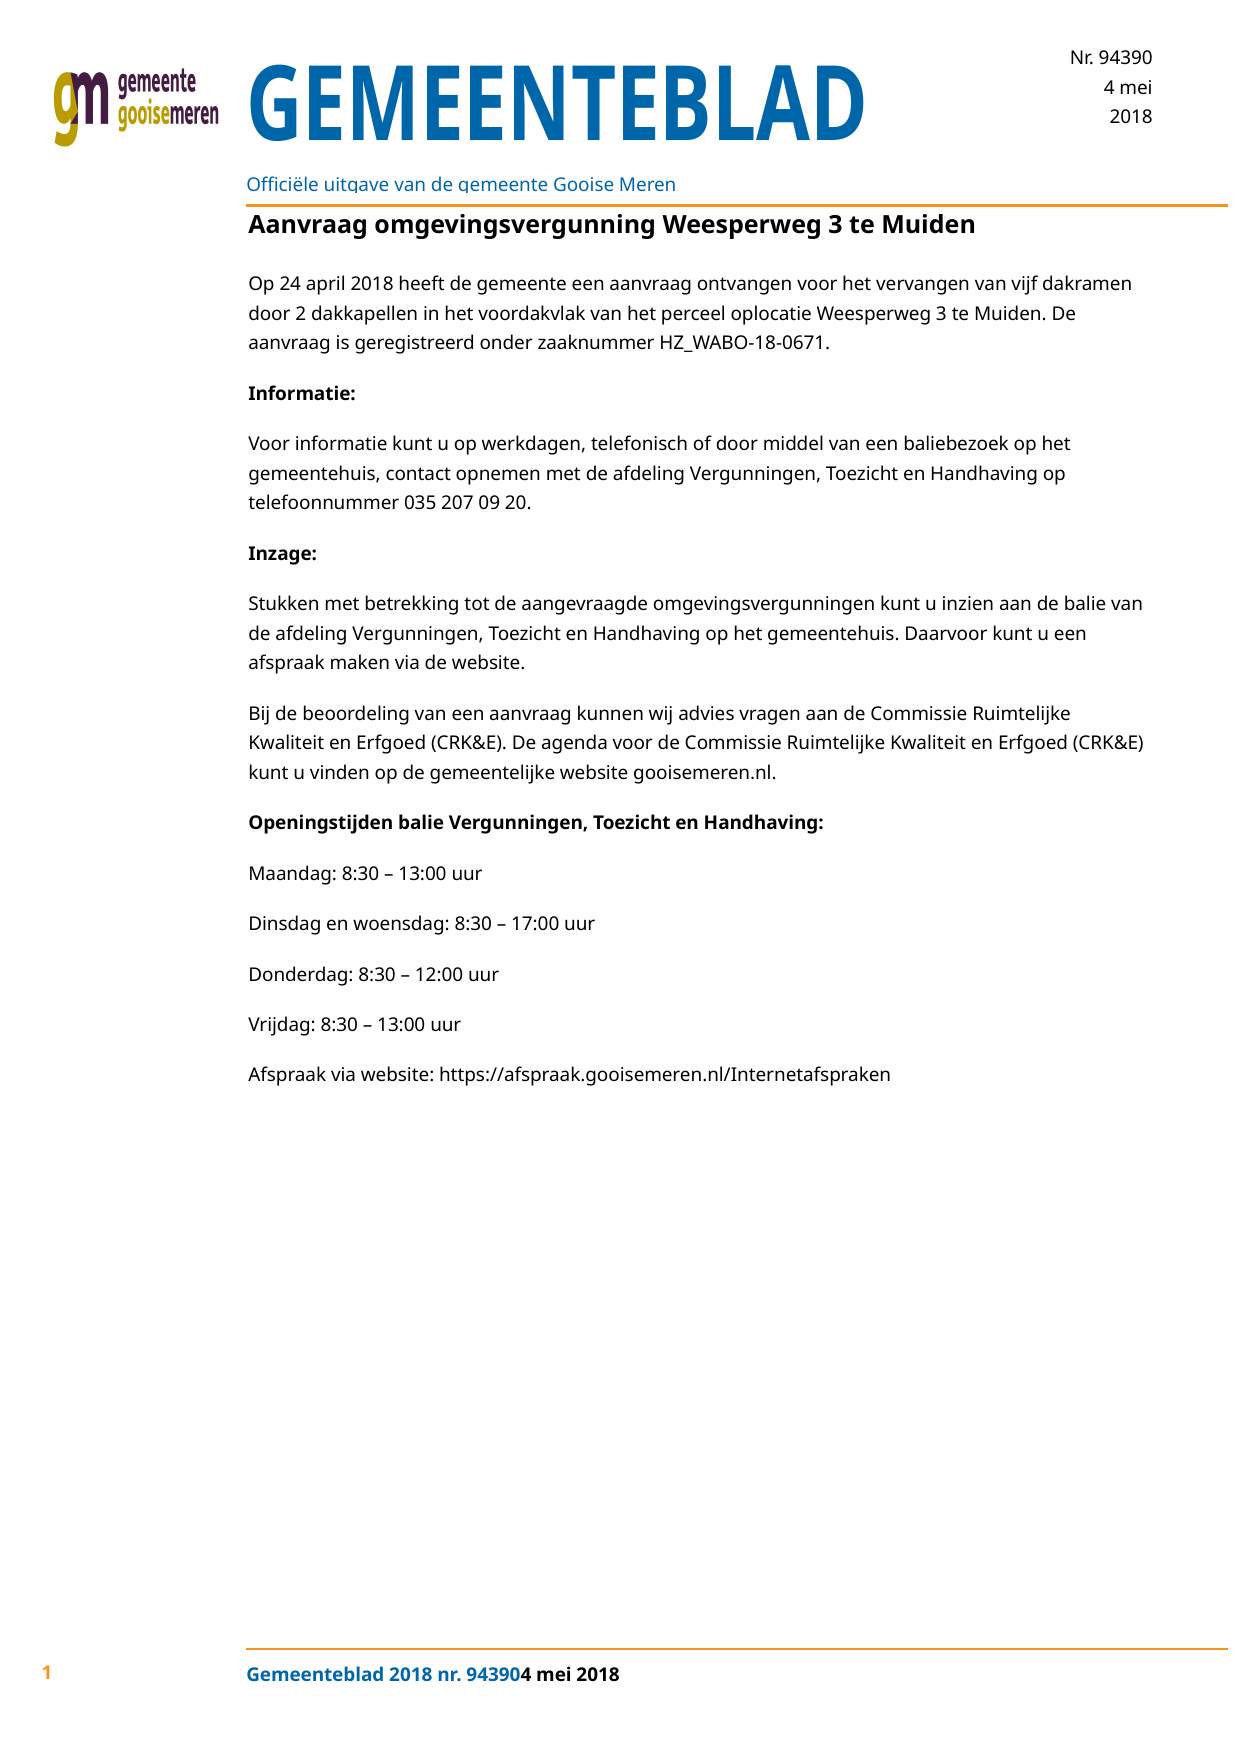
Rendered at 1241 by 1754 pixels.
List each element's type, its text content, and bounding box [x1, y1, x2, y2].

text Afspraak via website: https://afspraak.gooisemeren.nl/Internetafspraken [248, 1062, 1152, 1087]
text Bij de beoordeling van een aanvraag kunnen wij advies vragen aan de Commissie Ruimtelijke Kwaliteit en Erfgoed (CRK&E). De agenda voor de Commissie Ruimtelijke Kwaliteit en Erfgoed (CRK&E) kunt u vinden op de gemeentelijke website gooisemeren.nl. [248, 700, 1152, 785]
text Voor informatie kunt u op werkdagen, telefonisch of door middel van een baliebezoek op het gemeentehuis, contact opnemen met de afdeling Vergunningen, Toezicht en Handhaving op telefoonnummer 035 207 09 20. [248, 430, 1152, 515]
text Vrijdag: 8:30 – 13:00 uur [248, 1011, 1152, 1037]
text Informatie: [248, 380, 1152, 406]
text Openingstijden balie Vergunningen, Toezicht en Handhaving: [248, 809, 1152, 835]
picture [41, 47, 231, 172]
text Donderdag: 8:30 – 12:00 uur [248, 961, 1152, 986]
text Maandag: 8:30 – 13:00 uur [248, 860, 1152, 886]
text Op 24 april 2018 heeft de gemeente een aanvraag ontvangen voor het vervangen van vijf dakramen door 2 dakkapellen in het voordakvlak van het perceel oplocatie Weesperweg 3 te Muiden. De aanvraag is geregistreerd onder zaaknummer HZ_WABO-18-0671. [248, 270, 1152, 355]
text Inzage: [248, 540, 1152, 566]
text Stukken met betrekking tot de aangevraagde omgevingsvergunningen kunt u inzien aan de balie van de afdeling Vergunningen, Toezicht en Handhaving op het gemeentehuis. Daarvoor kunt u een afspraak maken via de website. [248, 590, 1152, 675]
text Dinsdag en woensdag: 8:30 – 17:00 uur [248, 910, 1152, 936]
text Aanvraag omgevingsvergunning Weesperweg 3 te Muiden [248, 207, 1152, 241]
